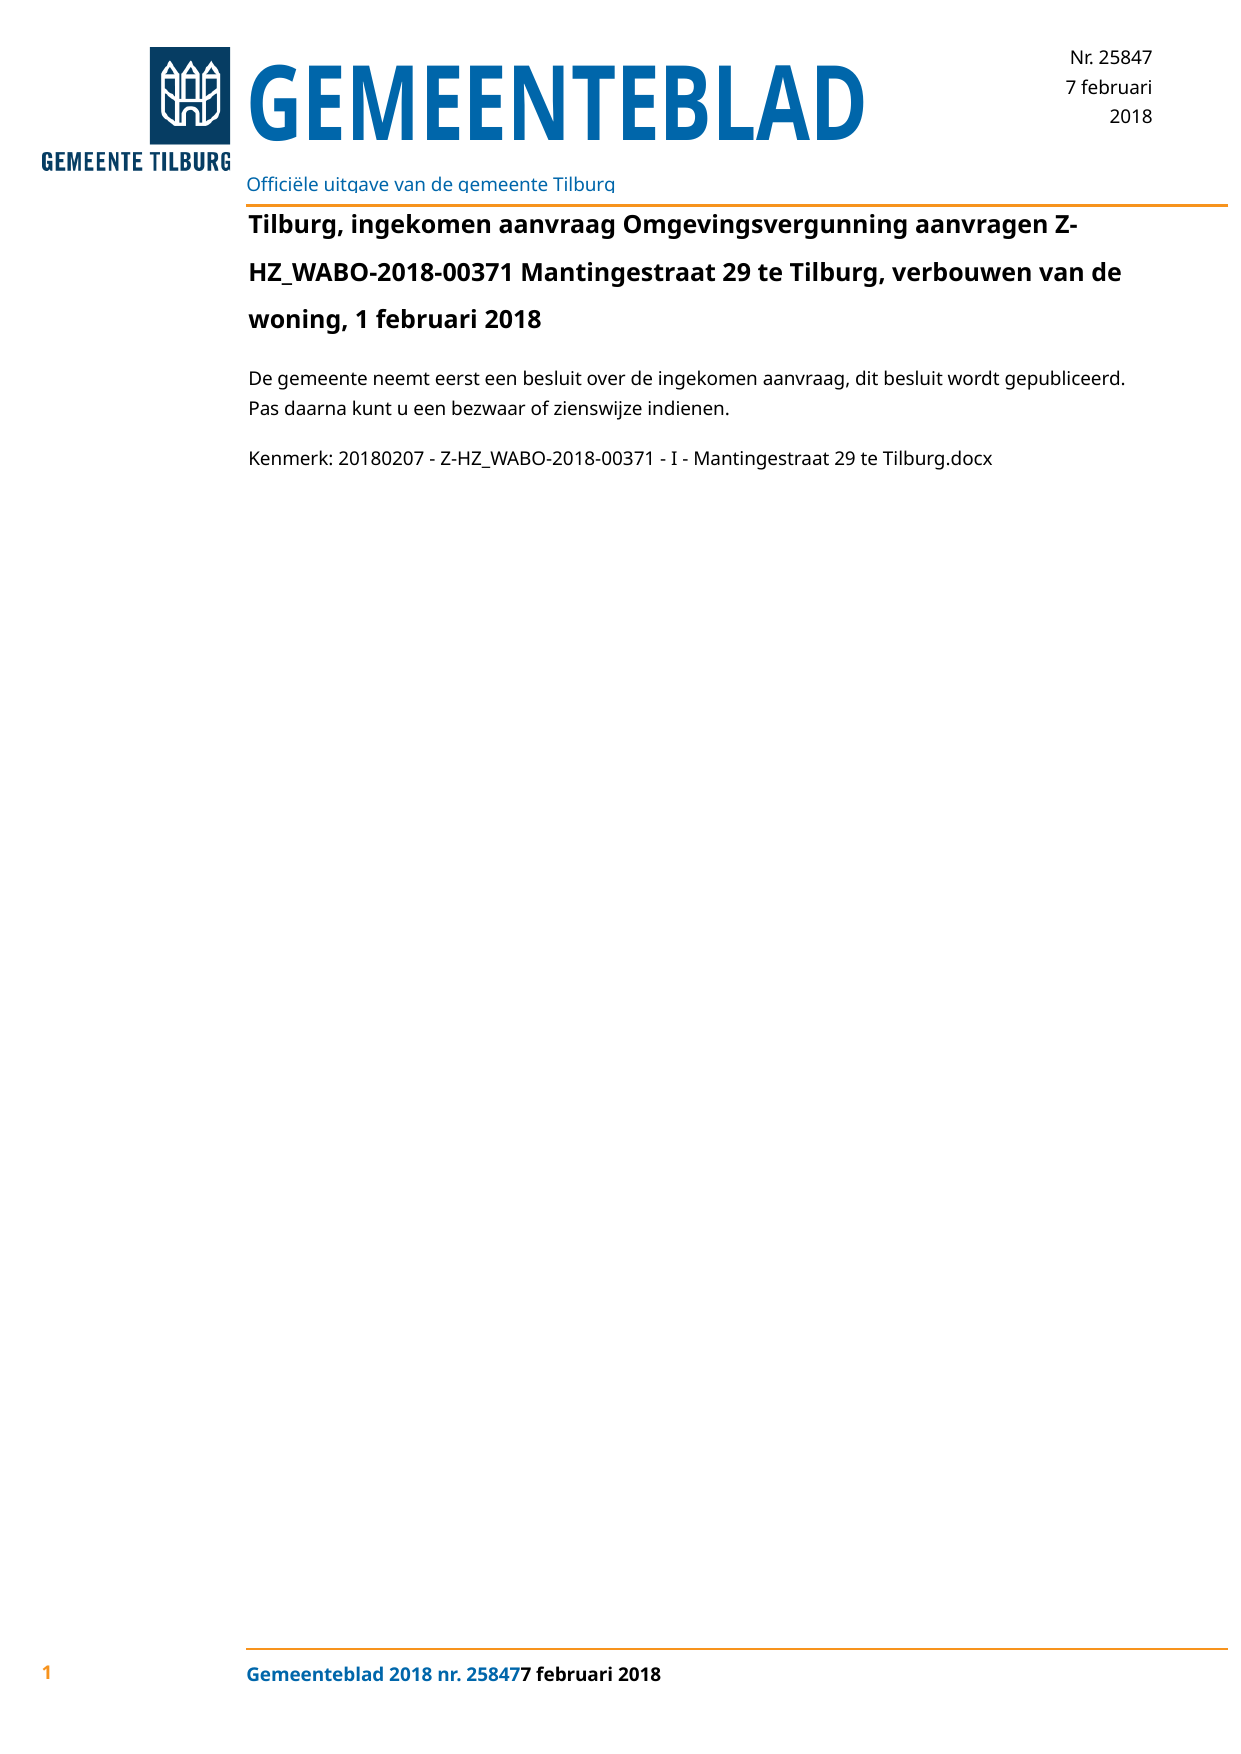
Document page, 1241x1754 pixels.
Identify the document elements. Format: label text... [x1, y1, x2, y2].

picture [41, 47, 231, 172]
text Tilburg, ingekomen aanvraag Omgevingsvergunning aanvragen Z-HZ_WABO-2018-00371 Mantingestraat 29 te Tilburg, verbouwen van de woning, 1 februari 2018 [248, 207, 1152, 336]
text De gemeente neemt eerst een besluit over de ingekomen aanvraag, dit besluit wordt gepubliceerd. Pas daarna kunt u een bezwaar of zienswijze indienen. [248, 366, 1152, 421]
text Kenmerk: 20180207 - Z-HZ_WABO-2018-00371 - I - Mantingestraat 29 te Tilburg.docx [248, 446, 1152, 471]
